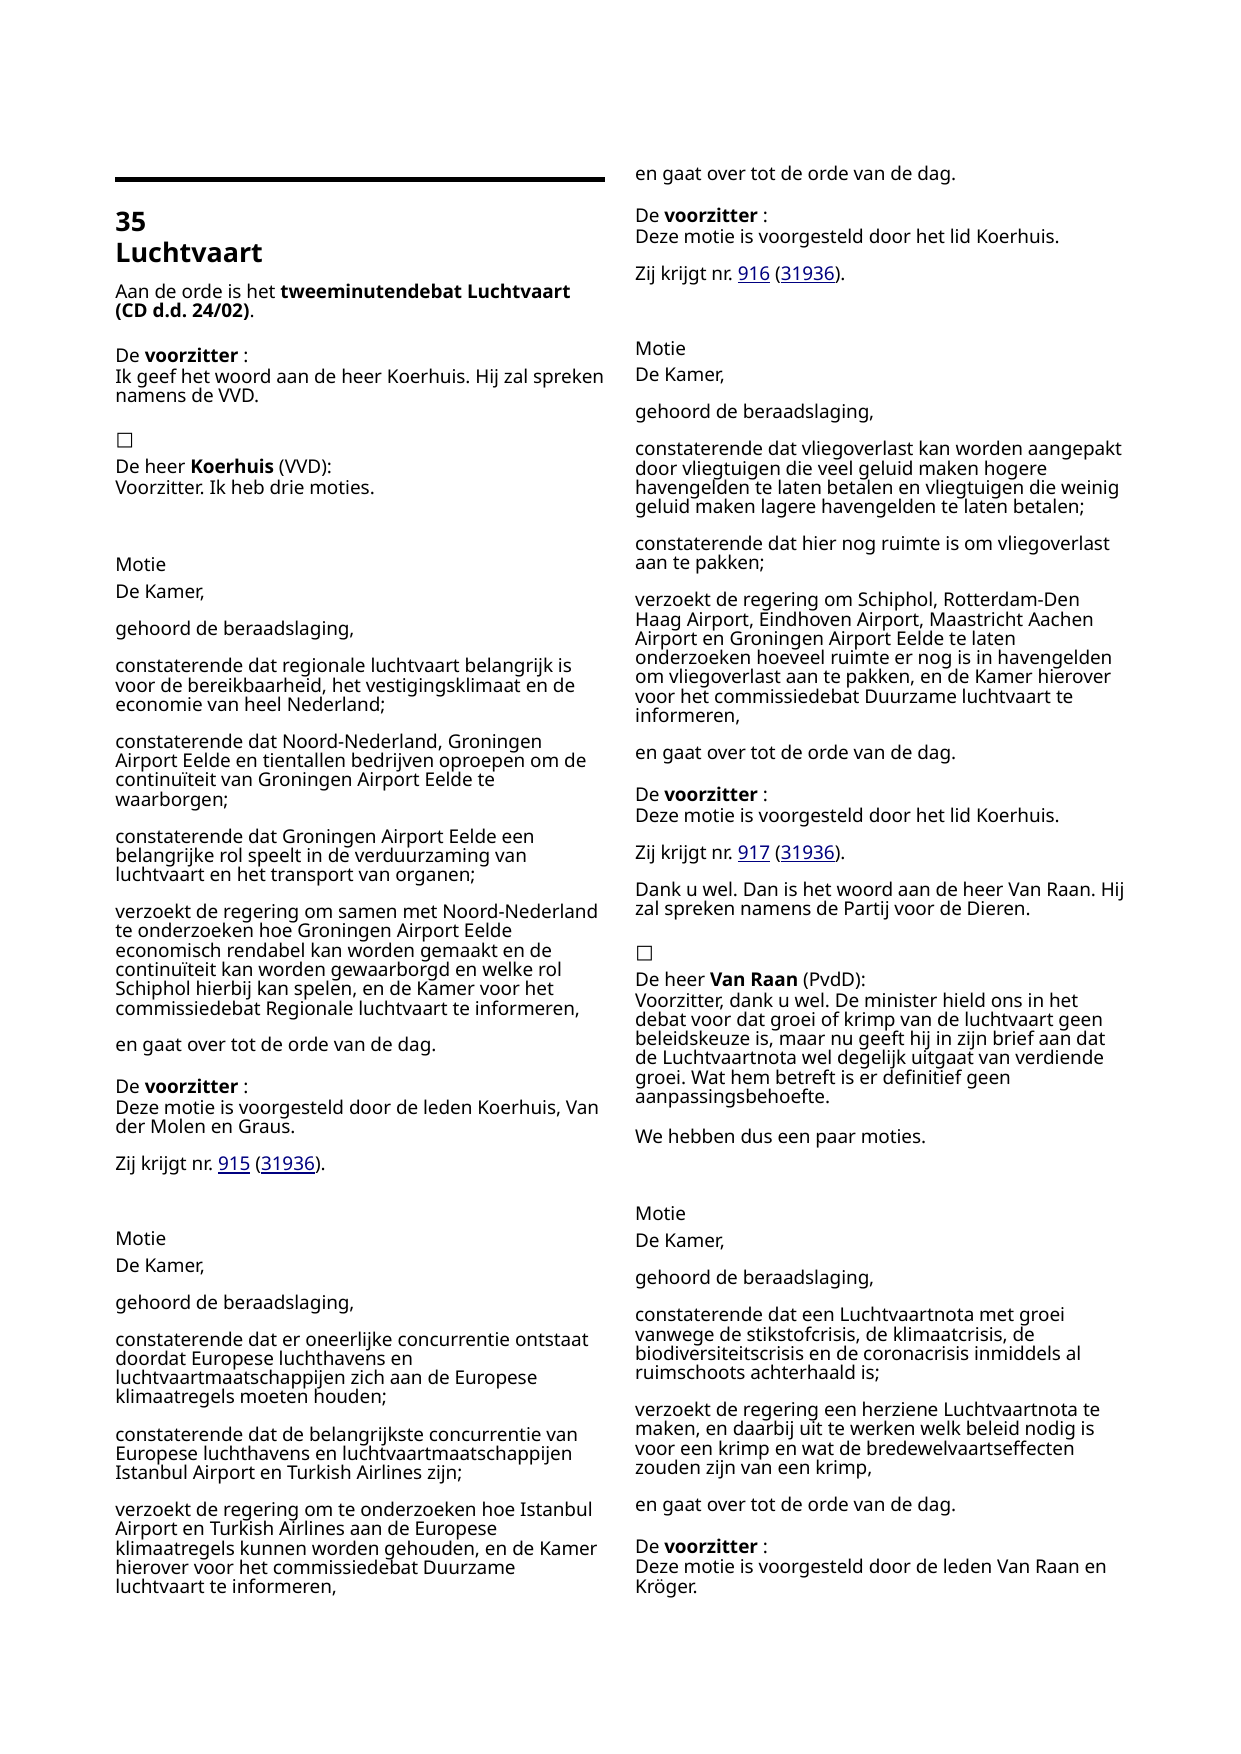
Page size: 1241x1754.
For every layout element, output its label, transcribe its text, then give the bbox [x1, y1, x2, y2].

text constaterende dat de belangrijkste concurrentie van Europese luchthavens en luchtvaartmaatschappijen Istanbul Airport en Turkish Airlines zijn; [115, 1426, 605, 1483]
text De heer Koerhuis (VVD): [115, 453, 605, 479]
text We hebben dus een paar moties. [635, 1128, 1125, 1147]
text gehoord de beraadslaging, [115, 620, 605, 639]
text De Kamer, [635, 366, 1125, 386]
text Ik geef het woord aan de heer Koerhuis. Hij zal spreken namens de VVD. [115, 368, 605, 407]
text ⬜ [115, 427, 605, 453]
text De voorzitter : [115, 342, 605, 368]
text Motie [115, 1225, 605, 1251]
text De voorzitter : [635, 1533, 1125, 1558]
text verzoekt de regering om te onderzoeken hoe Istanbul Airport en Turkish Airlines aan de Europese klimaatregels kunnen worden gehouden, en de Kamer hierover voor het commissiedebat Duurzame luchtvaart te informeren, [115, 1501, 605, 1597]
text verzoekt de regering om samen met Noord-Nederland te onderzoeken hoe Groningen Airport Eelde economisch rendabel kan worden gemaakt en de continuïteit kan worden gewaarborgd en welke rol Schiphol hierbij kan spelen, en de Kamer voor het commissiedebat Regionale luchtvaart te informeren, [115, 903, 605, 1019]
text De voorzitter : [635, 202, 1125, 228]
text en gaat over tot de orde van de dag. [635, 744, 1125, 763]
text Motie [635, 1201, 1125, 1226]
text Zij krijgt nr. 915 (31936). [115, 1155, 605, 1175]
text constaterende dat vliegoverlast kan worden aangepakt door vliegtuigen die veel geluid maken hogere havengelden te laten betalen en vliegtuigen die weinig geluid maken lagere havengelden te laten betalen; [635, 440, 1125, 517]
text en gaat over tot de orde van de dag. [115, 1036, 605, 1056]
text constaterende dat er oneerlijke concurrentie ontstaat doordat Europese luchthavens en luchtvaartmaatschappijen zich aan de Europese klimaatregels moeten houden; [115, 1331, 605, 1408]
text Zij krijgt nr. 917 (31936). [635, 844, 1125, 863]
text Motie [115, 552, 605, 577]
text Motie [635, 335, 1125, 360]
text Aan de orde is het tweeminutendebat Luchtvaart (CD d.d. 24/02). [115, 283, 605, 322]
text gehoord de beraadslaging, [115, 1294, 605, 1313]
text De Kamer, [115, 583, 605, 603]
text Deze motie is voorgesteld door de leden Koerhuis, Van der Molen en Graus. [115, 1099, 605, 1138]
text constaterende dat regionale luchtvaart belangrijk is voor de bereikbaarheid, het vestigingsklimaat en de economie van heel Nederland; [115, 657, 605, 715]
text constaterende dat Noord-Nederland, Groningen Airport Eelde en tientallen bedrijven oproepen om de continuïteit van Groningen Airport Eelde te waarborgen; [115, 733, 605, 810]
text Deze motie is voorgesteld door de leden Van Raan en Kröger. [635, 1558, 1125, 1597]
text Deze motie is voorgesteld door het lid Koerhuis. [635, 807, 1125, 826]
text 35 [115, 203, 605, 239]
text Zij krijgt nr. 916 (31936). [635, 265, 1125, 284]
text constaterende dat Groningen Airport Eelde een belangrijke rol speelt in de verduurzaming van luchtvaart en het transport van organen; [115, 828, 605, 885]
text verzoekt de regering om Schiphol, Rotterdam-Den Haag Airport, Eindhoven Airport, Maastricht Aachen Airport en Groningen Airport Eelde te laten onderzoeken hoeveel ruimte er nog is in havengelden om vliegoverlast aan te pakken, en de Kamer hierover voor het commissiedebat Duurzame luchtvaart te informeren, [635, 591, 1125, 726]
text Voorzitter, dank u wel. De minister hield ons in het debat voor dat groei of krimp van de luchtvaart geen beleidskeuze is, maar nu geeft hij in zijn brief aan dat de Luchtvaartnota wel degelijk uitgaat van verdiende groei. Wat hem betreft is er definitief geen aanpassingsbehoefte. [635, 992, 1125, 1107]
text en gaat over tot de orde van de dag. [635, 165, 1125, 184]
text constaterende dat hier nog ruimte is om vliegoverlast aan te pakken; [635, 535, 1125, 574]
text De voorzitter : [635, 781, 1125, 807]
text De heer Van Raan (PvdD): [635, 966, 1125, 992]
text De Kamer, [635, 1232, 1125, 1252]
text Dank u wel. Dan is het woord aan de heer Van Raan. Hij zal spreken namens de Partij voor de Dieren. [635, 881, 1125, 919]
text Luchtvaart [115, 239, 605, 283]
text De voorzitter : [115, 1073, 605, 1099]
text constaterende dat een Luchtvaartnota met groei vanwege de stikstofcrisis, de klimaatcrisis, de biodiversiteitscrisis en de coronacrisis inmiddels al ruimschoots achterhaald is; [635, 1306, 1125, 1383]
text gehoord de beraadslaging, [635, 403, 1125, 423]
text De Kamer, [115, 1257, 605, 1276]
text en gaat over tot de orde van de dag. [635, 1496, 1125, 1515]
text Deze motie is voorgesteld door het lid Koerhuis. [635, 228, 1125, 247]
text Voorzitter. Ik heb drie moties. [115, 479, 605, 498]
text verzoekt de regering een herziene Luchtvaartnota te maken, en daarbij uit te werken welk beleid nodig is voor een krimp en wat de bredewelvaartseffecten zouden zijn van een krimp, [635, 1401, 1125, 1478]
text gehoord de beraadslaging, [635, 1269, 1125, 1288]
text ⬜ [635, 940, 1125, 966]
